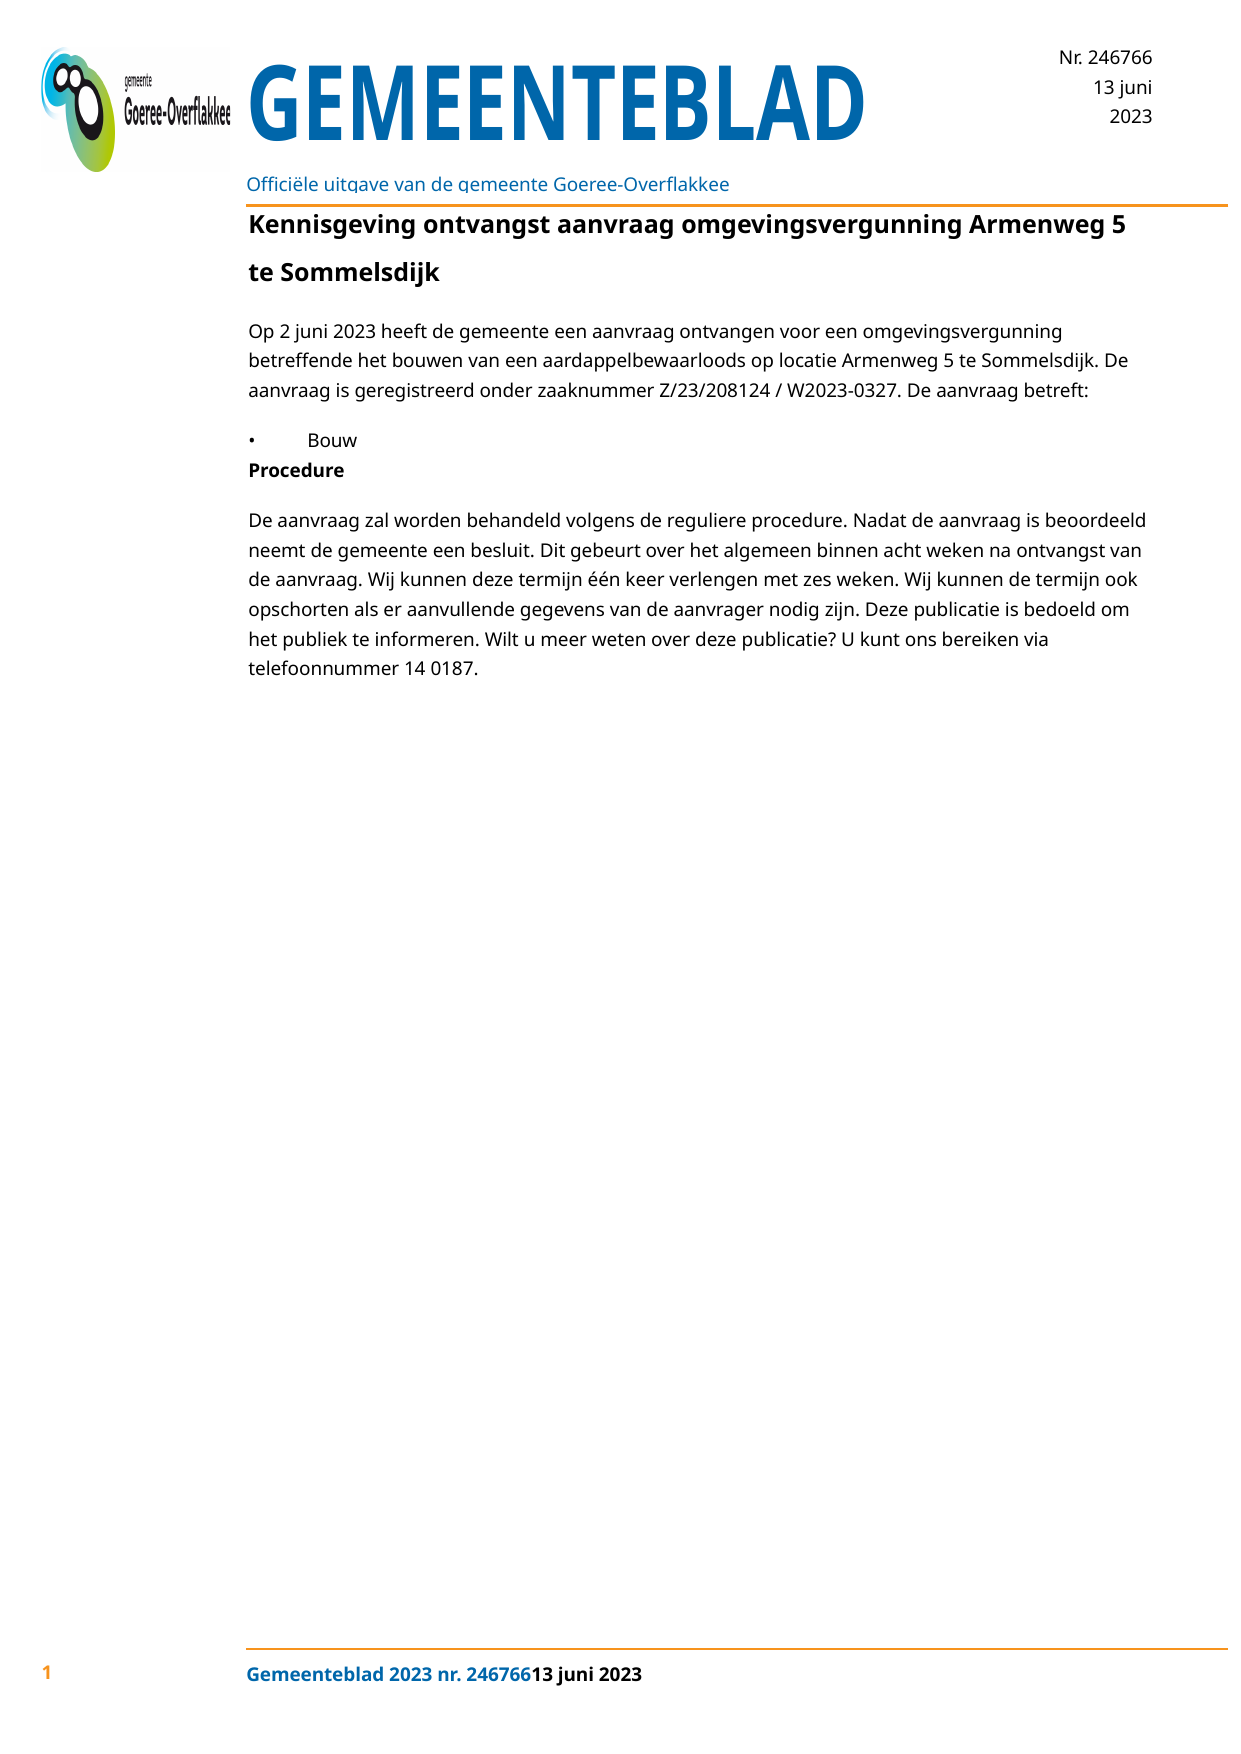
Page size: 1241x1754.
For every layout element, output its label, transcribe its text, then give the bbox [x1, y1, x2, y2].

text Op 2 juni 2023 heeft de gemeente een aanvraag ontvangen voor een omgevingsvergunning betreffende het bouwen van een aardappelbewaarloods op locatie Armenweg 5 te Sommelsdijk. De aanvraag is geregistreerd onder zaaknummer Z/23/208124 / W2023-0327. De aanvraag betreft: [248, 318, 1152, 403]
picture [41, 47, 231, 172]
text De aanvraag zal worden behandeld volgens de reguliere procedure. Nadat de aanvraag is beoordeeld neemt de gemeente een besluit. Dit gebeurt over het algemeen binnen acht weken na ontvangst van de aanvraag. Wij kunnen deze termijn één keer verlengen met zes weken. Wij kunnen de termijn ook opschorten als er aanvullende gegevens van de aanvrager nodig zijn. Deze publicatie is bedoeld om het publiek te informeren. Wilt u meer weten over deze publicatie? U kunt ons bereiken via telefoonnummer 14 0187. [248, 507, 1152, 681]
list Bouw [248, 427, 1152, 453]
text Procedure [248, 457, 1152, 483]
text Kennisgeving ontvangst aanvraag omgevingsvergunning Armenweg 5 te Sommelsdijk [248, 207, 1152, 288]
